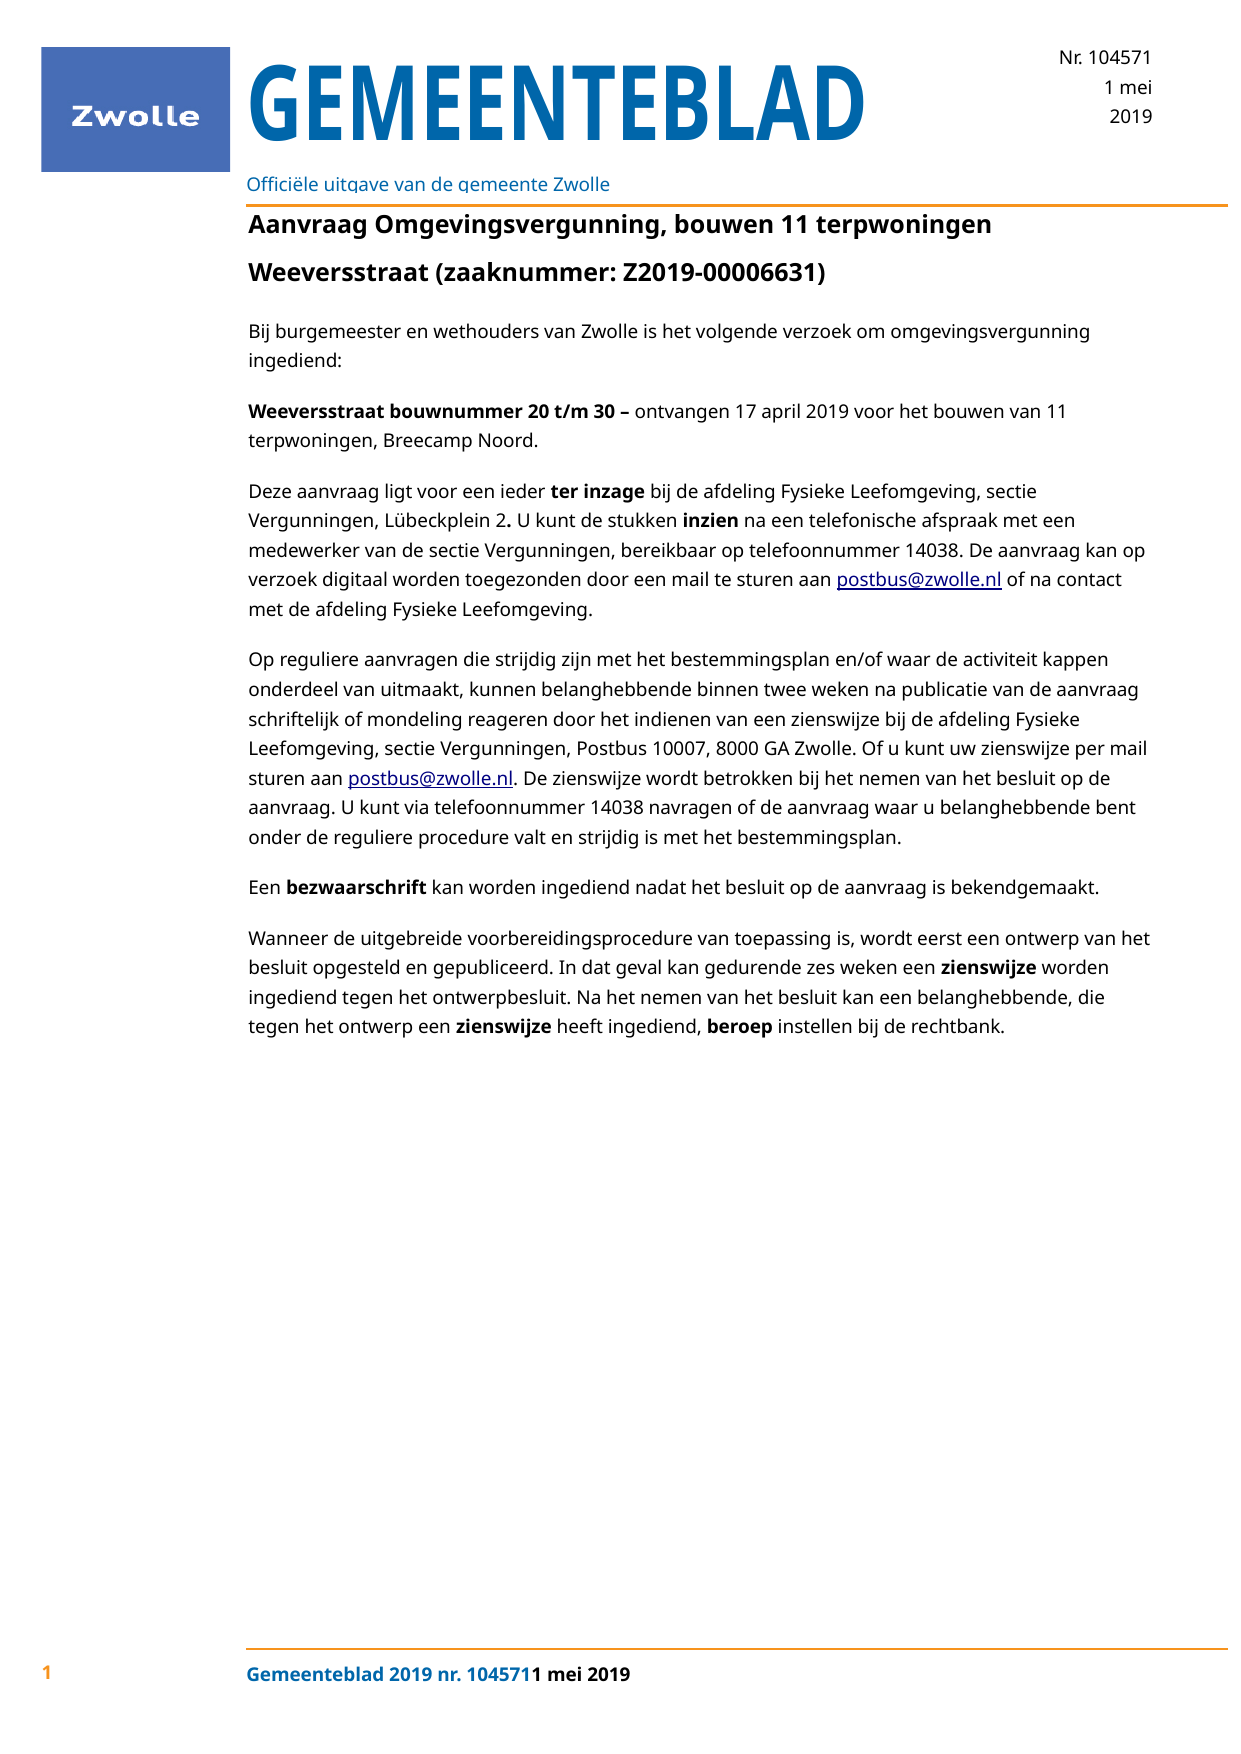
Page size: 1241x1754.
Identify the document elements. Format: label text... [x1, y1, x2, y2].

picture [41, 47, 231, 172]
text Deze aanvraag ligt voor een ieder ter inzage bij de afdeling Fysieke Leefomgeving, sectie Vergunningen, Lübeckplein 2. U kunt de stukken inzien na een telefonische afspraak met een medewerker van de sectie Vergunningen, bereikbaar op telefoonnummer 14038. De aanvraag kan op verzoek digitaal worden toegezonden door een mail te sturen aan postbus@zwolle.nl of na contact met de afdeling Fysieke Leefomgeving. [248, 478, 1152, 622]
text Weeversstraat bouwnummer 20 t/m 30 – ontvangen 17 april 2019 voor het bouwen van 11 terpwoningen, Breecamp Noord. [248, 398, 1152, 453]
text Op reguliere aanvragen die strijdig zijn met het bestemmingsplan en/of waar de activiteit kappen onderdeel van uitmaakt, kunnen belanghebbende binnen twee weken na publicatie van de aanvraag schriftelijk of mondeling reageren door het indienen van een zienswijze bij de afdeling Fysieke Leefomgeving, sectie Vergunningen, Postbus 10007, 8000 GA Zwolle. Of u kunt uw zienswijze per mail sturen aan postbus@zwolle.nl. De zienswijze wordt betrokken bij het nemen van het besluit op de aanvraag. U kunt via telefoonnummer 14038 navragen of de aanvraag waar u belanghebbende bent onder de reguliere procedure valt en strijdig is met het bestemmingsplan. [248, 647, 1152, 850]
text Wanneer de uitgebreide voorbereidingsprocedure van toepassing is, wordt eerst een ontwerp van het besluit opgesteld en gepubliceerd. In dat geval kan gedurende zes weken een zienswijze worden ingediend tegen het ontwerpbesluit. Na het nemen van het besluit kan een belanghebbende, die tegen het ontwerp een zienswijze heeft ingediend, beroep instellen bij de rechtbank. [248, 925, 1152, 1039]
text Een bezwaarschrift kan worden ingediend nadat het besluit op de aanvraag is bekendgemaakt. [248, 874, 1152, 900]
text Bij burgemeester en wethouders van Zwolle is het volgende verzoek om omgevingsvergunning ingediend: [248, 318, 1152, 373]
text Aanvraag Omgevingsvergunning, bouwen 11 terpwoningen Weeversstraat (zaaknummer: Z2019-00006631) [248, 207, 1152, 288]
